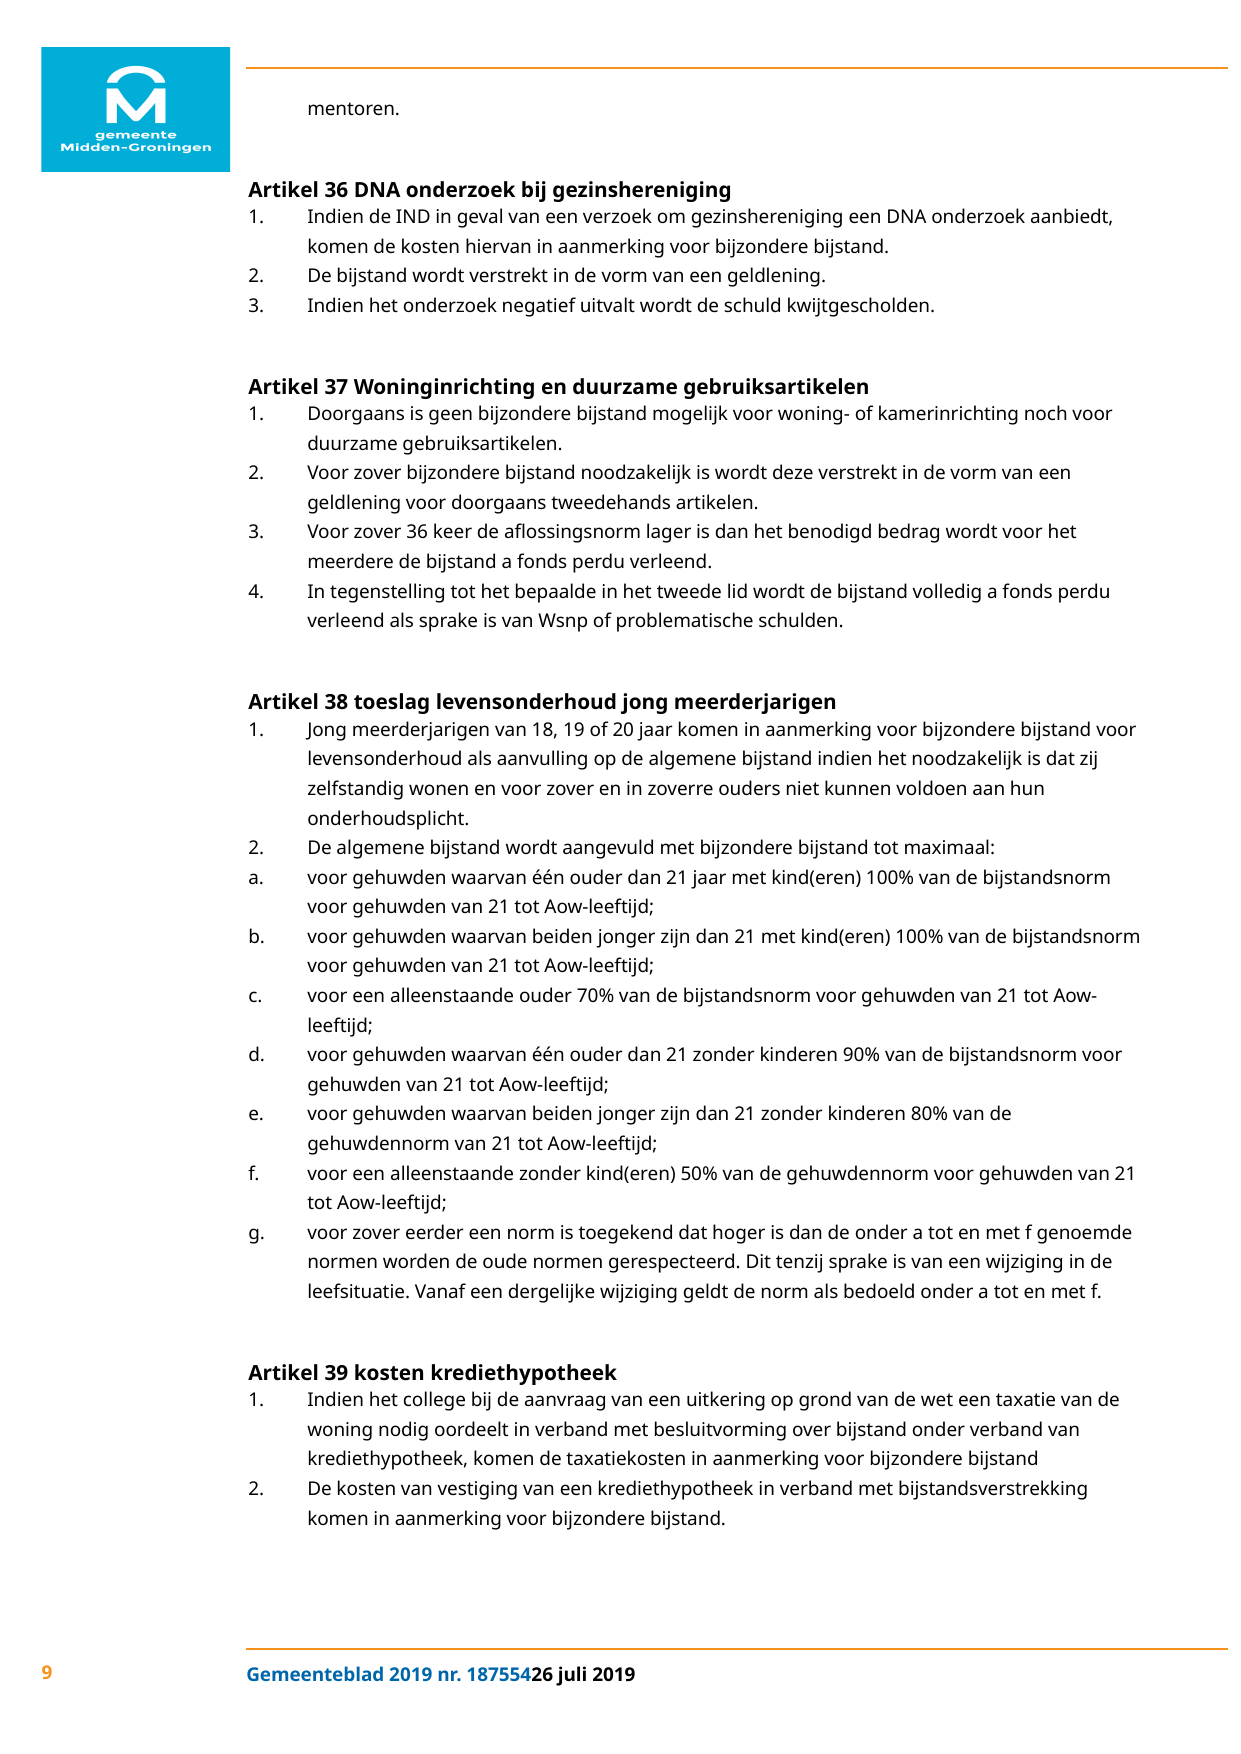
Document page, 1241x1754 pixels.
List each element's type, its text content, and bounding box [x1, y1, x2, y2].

picture [108, 66, 164, 82]
list voor gehuwden waarvan één ouder dan 21 zonder kinderen 90% van de bijstandsnorm voor gehuwden van 21 tot Aow-leeftijd; [248, 1041, 1152, 1097]
list voor gehuwden waarvan één ouder dan 21 jaar met kind(eren) 100% van de bijstandsnorm voor gehuwden van 21 tot Aow-leeftijd; [248, 864, 1152, 919]
list De algemene bijstand wordt aangevuld met bijzondere bijstand tot maximaal: [248, 834, 1152, 860]
list voor zover eerder een norm is toegekend dat hoger is dan de onder a tot en met f genoemde normen worden de oude normen gerespecteerd. Dit tenzij sprake is van een wijziging in de leefsituatie. Vanaf een dergelijke wijziging geldt de norm als bedoeld onder a tot en met f. [248, 1219, 1152, 1304]
picture [184, 146, 190, 153]
list voor een alleenstaande ouder 70% van de bijstandsnorm voor gehuwden van 21 tot Aow-leeftijd; [248, 982, 1152, 1037]
picture [107, 89, 165, 122]
list Indien het college bij de aanvraag van een uitkering op grond van de wet een taxatie van de woning nodig oordeelt in verband met besluitvorming over bijstand onder verband van krediethypotheek, komen de taxatiekosten in aanmerking voor bijzondere bijstand [248, 1386, 1152, 1471]
list mentoren. [248, 95, 1152, 121]
list De bijstand wordt verstrekt in de vorm van een geldlening. [248, 262, 1152, 288]
list Indien de IND in geval van een verzoek om gezinshereniging een DNA onderzoek aanbiedt, komen de kosten hiervan in aanmerking voor bijzondere bijstand. [248, 203, 1152, 258]
list Voor zover bijzondere bijstand noodzakelijk is wordt deze verstrekt in de vorm van een geldlening voor doorgaans tweedehands artikelen. [248, 459, 1152, 515]
list Jong meerderjarigen van 18, 19 of 20 jaar komen in aanmerking voor bijzondere bijstand voor levensonderhoud als aanvulling op de algemene bijstand indien het noodzakelijk is dat zij zelfstandig wonen en voor zover en in zoverre ouders niet kunnen voldoen aan hun onderhoudsplicht. [248, 716, 1152, 830]
text Artikel 36 DNA onderzoek bij gezinshereniging [248, 175, 1152, 203]
text Artikel 39 kosten krediethypotheek [248, 1358, 1152, 1386]
list voor een alleenstaande zonder kind(eren) 50% van de gehuwdennorm voor gehuwden van 21 tot Aow-leeftijd; [248, 1160, 1152, 1215]
list Indien het onderzoek negatief uitvalt wordt de schuld kwijtgescholden. [248, 292, 1152, 318]
list voor gehuwden waarvan beiden jonger zijn dan 21 met kind(eren) 100% van de bijstandsnorm voor gehuwden van 21 tot Aow-leeftijd; [248, 923, 1152, 978]
text Artikel 38 toeslag levensonderhoud jong meerderjarigen [248, 687, 1152, 716]
list De kosten van vestiging van een krediethypotheek in verband met bijstandsverstrekking komen in aanmerking voor bijzondere bijstand. [248, 1475, 1152, 1531]
list Voor zover 36 keer de aflossingsnorm lager is dan het benodigd bedrag wordt voor het meerdere de bijstand a fonds perdu verleend. [248, 519, 1152, 574]
list voor gehuwden waarvan beiden jonger zijn dan 21 zonder kinderen 80% van de gehuwdennorm van 21 tot Aow-leeftijd; [248, 1101, 1152, 1156]
list Doorgaans is geen bijzondere bijstand mogelijk voor woning- of kamerinrichting noch voor duurzame gebruiksartikelen. [248, 400, 1152, 456]
list In tegenstelling tot het bepaalde in het tweede lid wordt de bijstand volledig a fonds perdu verleend als sprake is van Wsnp of problematische schulden. [248, 578, 1152, 633]
text Artikel 37 Woninginrichting en duurzame gebruiksartikelen [248, 372, 1152, 400]
